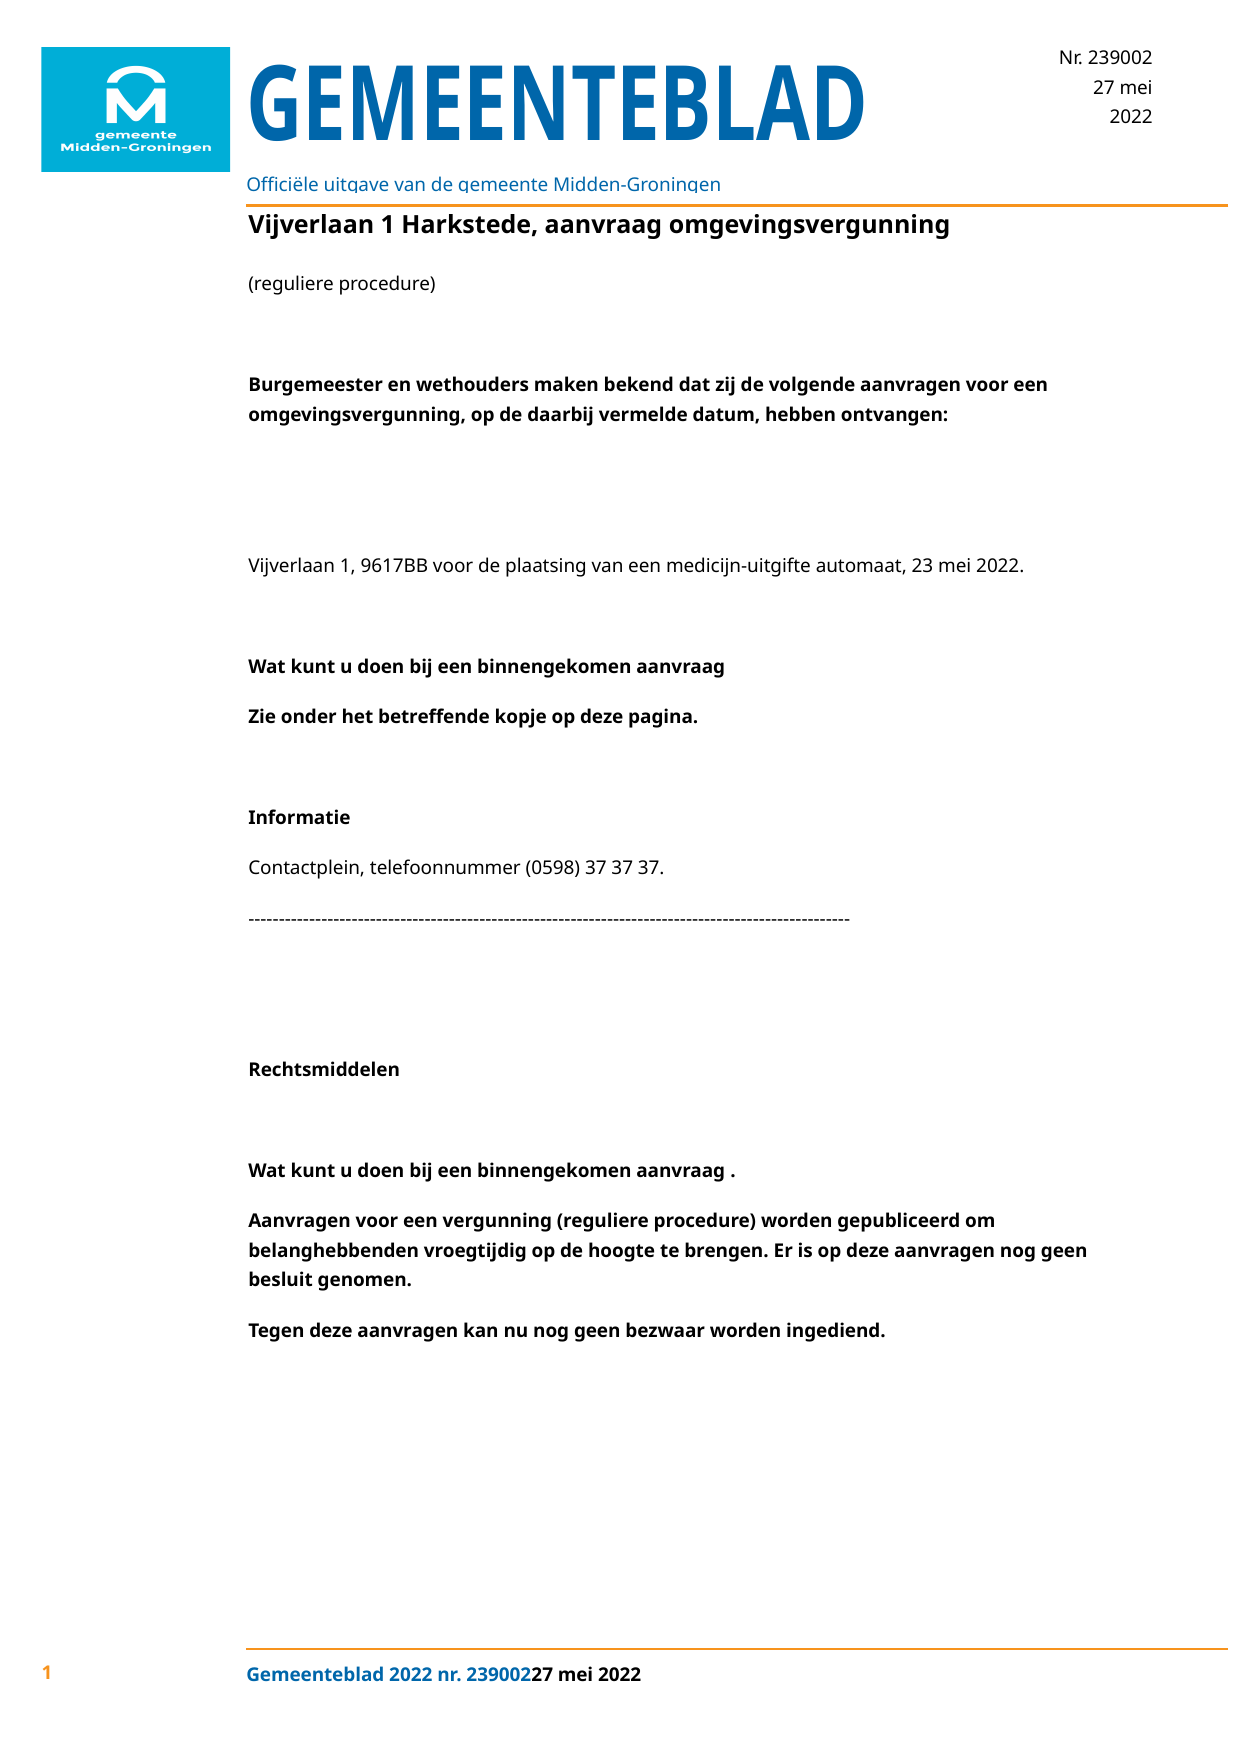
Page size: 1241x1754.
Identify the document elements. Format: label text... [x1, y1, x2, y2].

text Vijverlaan 1 Harkstede, aanvraag omgevingsvergunning [248, 207, 1152, 241]
text Contactplein, telefoonnummer (0598) 37 37 37. [248, 854, 1152, 880]
text Tegen deze aanvragen kan nu nog geen bezwaar worden ingediend. [248, 1317, 1152, 1343]
text Zie onder het betreffende kopje op deze pagina. [248, 703, 1152, 729]
picture [108, 66, 164, 82]
picture [184, 146, 190, 153]
text Vijverlaan 1, 9617BB voor de plaatsing van een medicijn-uitgifte automaat, 23 mei 2022. [248, 552, 1152, 578]
text Wat kunt u doen bij een binnengekomen aanvraag . [248, 1157, 1152, 1183]
text Informatie [248, 804, 1152, 830]
picture [107, 89, 165, 122]
text (reguliere procedure) [248, 270, 1152, 296]
text Rechtsmiddelen [248, 1056, 1152, 1082]
text --------------------------------------------------------------------------------------------------- [248, 905, 1152, 931]
text Aanvragen voor een vergunning (reguliere procedure) worden gepubliceerd om belanghebbenden vroegtijdig op de hoogte te brengen. Er is op deze aanvragen nog geen besluit genomen. [248, 1207, 1152, 1292]
text Wat kunt u doen bij een binnengekomen aanvraag [248, 653, 1152, 678]
text Burgemeester en wethouders maken bekend dat zij de volgende aanvragen voor een omgevingsvergunning, op de daarbij vermelde datum, hebben ontvangen: [248, 371, 1152, 426]
